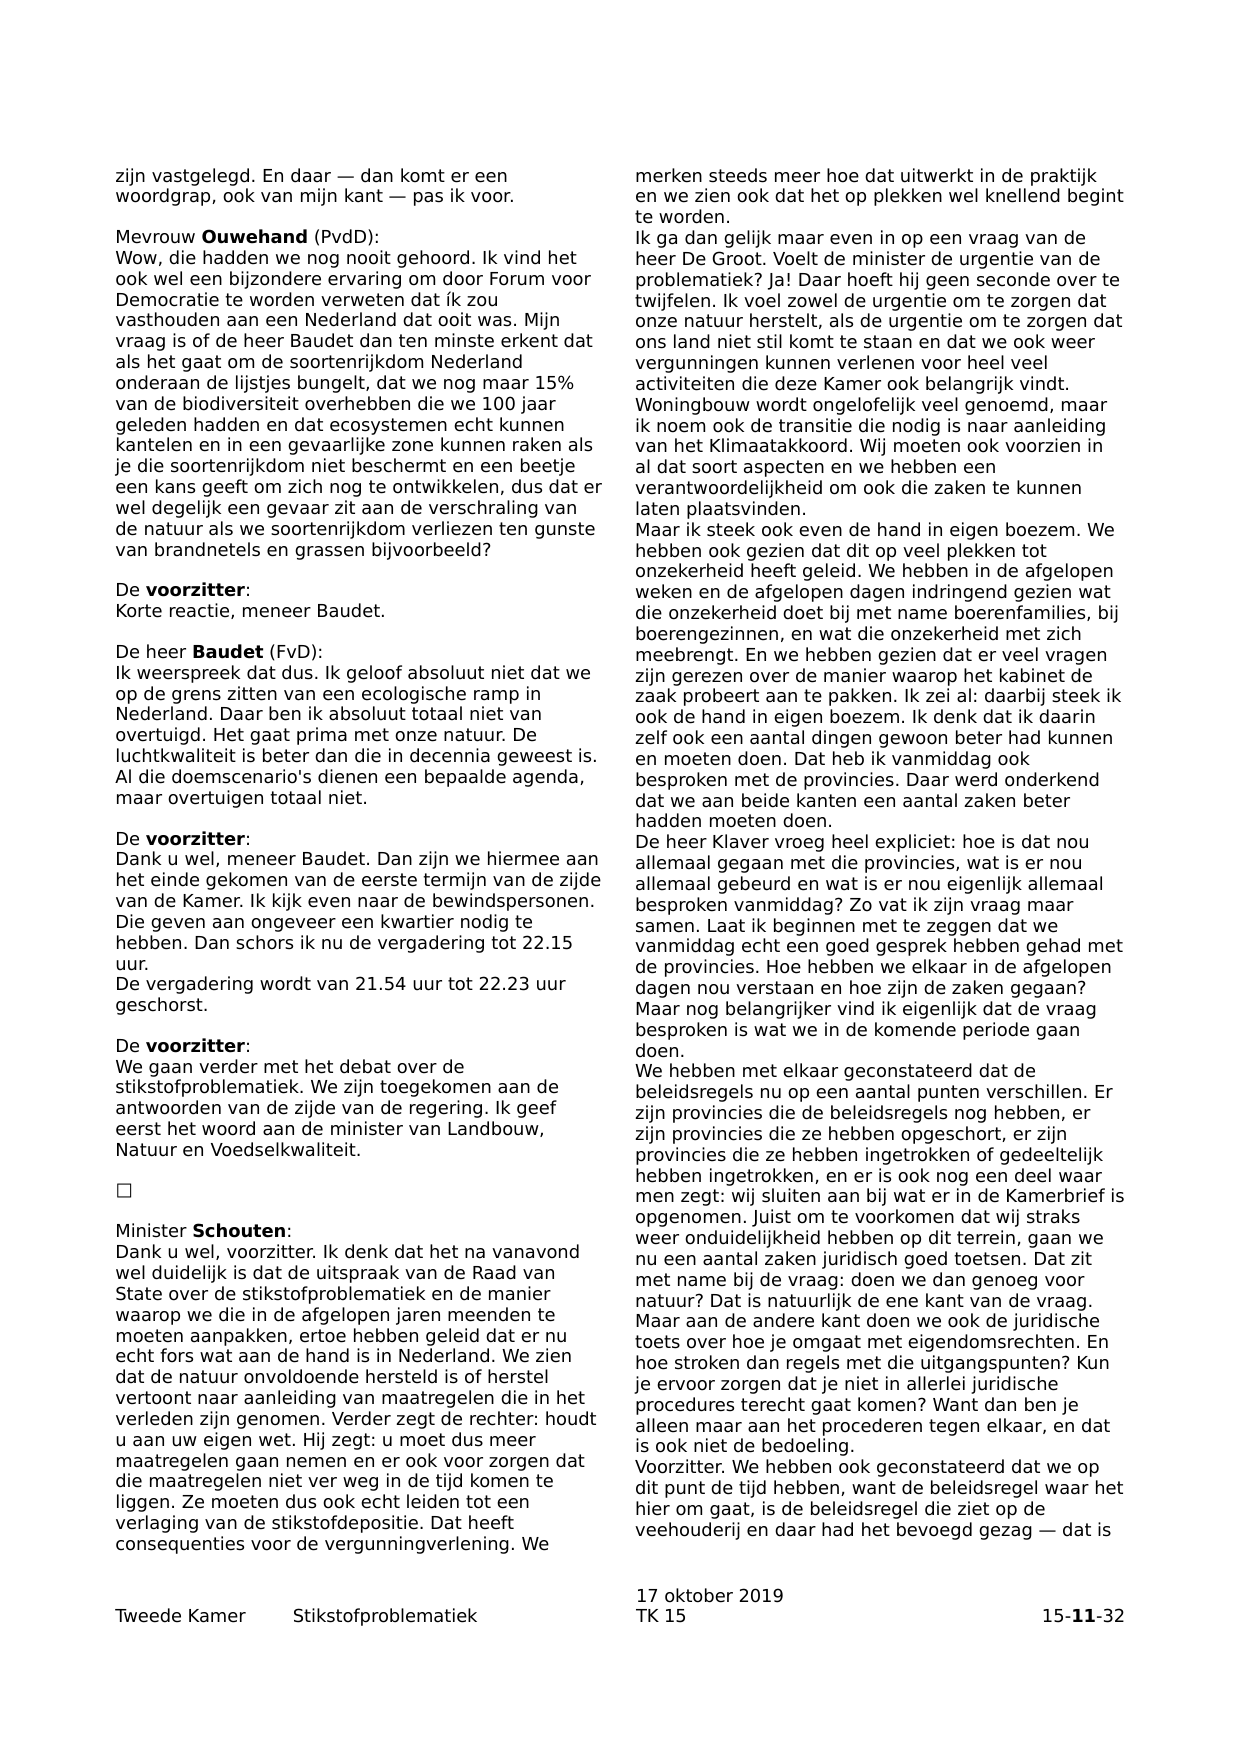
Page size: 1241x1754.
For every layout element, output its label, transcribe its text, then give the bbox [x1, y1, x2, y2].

text We hebben met elkaar geconstateerd dat de beleidsregels nu op een aantal punten verschillen. Er zijn provincies die de beleidsregels nog hebben, er zijn provincies die ze hebben opgeschort, er zijn provincies die ze hebben ingetrokken of gedeeltelijk hebben ingetrokken, en er is ook nog een deel waar men zegt: wij sluiten aan bij wat er in de Kamerbrief is opgenomen. Juist om te voorkomen dat wij straks weer onduidelijkheid hebben op dit terrein, gaan we nu een aantal zaken juridisch goed toetsen. Dat zit met name bij de vraag: doen we dan genoeg voor natuur? Dat is natuurlijk de ene kant van de vraag. Maar aan de andere kant doen we ook de juridische toets over hoe je omgaat met eigendomsrechten. En hoe stroken dan regels met die uitgangspunten? Kun je ervoor zorgen dat je niet in allerlei juridische procedures terecht gaat komen? Want dan ben je alleen maar aan het procederen tegen elkaar, en dat is ook niet de bedoeling. [635, 1061, 1125, 1457]
text Wow, die hadden we nog nooit gehoord. Ik vind het ook wel een bijzondere ervaring om door Forum voor Democratie te worden verweten dat ík zou vasthouden aan een Nederland dat ooit was. Mijn vraag is of de heer Baudet dan ten minste erkent dat als het gaat om de soortenrijkdom Nederland onderaan de lijstjes bungelt, dat we nog maar 15% van de biodiversiteit overhebben die we 100 jaar geleden hadden en dat ecosystemen echt kunnen kantelen en in een gevaarlijke zone kunnen raken als je die soortenrijkdom niet beschermt en een beetje een kans geeft om zich nog te ontwikkelen, dus dat er wel degelijk een gevaar zit aan de verschraling van de natuur als we soortenrijkdom verliezen ten gunste van brandnetels en grassen bijvoorbeeld? [115, 248, 605, 560]
text Ik weerspreek dat dus. Ik geloof absoluut niet dat we op de grens zitten van een ecologische ramp in Nederland. Daar ben ik absoluut totaal niet van overtuigd. Het gaat prima met onze natuur. De luchtkwaliteit is beter dan die in decennia geweest is. Al die doemscenario's dienen een bepaalde agenda, maar overtuigen totaal niet. [115, 662, 605, 808]
text Voorzitter. We hebben ook geconstateerd dat we op dit punt de tijd hebben, want de beleidsregel waar het hier om gaat, is de beleidsregel die ziet op de veehouderij en daar had het bevoegd gezag — dat is [635, 1457, 1125, 1540]
text merken steeds meer hoe dat uitwerkt in de praktijk en we zien ook dat het op plekken wel knellend begint te worden. [635, 165, 1125, 228]
text Dank u wel, meneer Baudet. Dan zijn we hiermee aan het einde gekomen van de eerste termijn van de zijde van de Kamer. Ik kijk even naar de bewindspersonen. Die geven aan ongeveer een kwartier nodig te hebben. Dan schors ik nu de vergadering tot 22.15 uur. [115, 849, 605, 974]
text De vergadering wordt van 21.54 uur tot 22.23 uur geschorst. [115, 974, 605, 1016]
text Ik ga dan gelijk maar even in op een vraag van de heer De Groot. Voelt de minister de urgentie van de problematiek? Ja! Daar hoeft hij geen seconde over te twijfelen. Ik voel zowel de urgentie om te zorgen dat onze natuur herstelt, als de urgentie om te zorgen dat ons land niet stil komt te staan en dat we ook weer vergunningen kunnen verlenen voor heel veel activiteiten die deze Kamer ook belangrijk vindt. Woningbouw wordt ongelofelijk veel genoemd, maar ik noem ook de transitie die nodig is naar aanleiding van het Klimaatakkoord. Wij moeten ook voorzien in al dat soort aspecten en we hebben een verantwoordelijkheid om ook die zaken te kunnen laten plaatsvinden. [635, 228, 1125, 519]
text Maar ik steek ook even de hand in eigen boezem. We hebben ook gezien dat dit op veel plekken tot onzekerheid heeft geleid. We hebben in de afgelopen weken en de afgelopen dagen indringend gezien wat die onzekerheid doet bij met name boerenfamilies, bij boerengezinnen, en wat die onzekerheid met zich meebrengt. En we hebben gezien dat er veel vragen zijn gerezen over de manier waarop het kabinet de zaak probeert aan te pakken. Ik zei al: daarbij steek ik ook de hand in eigen boezem. Ik denk dat ik daarin zelf ook een aantal dingen gewoon beter had kunnen en moeten doen. Dat heb ik vanmiddag ook besproken met de provincies. Daar werd onderkend dat we aan beide kanten een aantal zaken beter hadden moeten doen. [635, 519, 1125, 832]
text De heer Baudet (FvD): [115, 642, 605, 662]
text We gaan verder met het debat over de stikstofproblematiek. We zijn toegekomen aan de antwoorden van de zijde van de regering. Ik geef eerst het woord aan de minister van Landbouw, Natuur en Voedselkwaliteit. [115, 1056, 605, 1161]
text De voorzitter: [115, 828, 605, 849]
text De voorzitter: [115, 1036, 605, 1056]
text De heer Klaver vroeg heel expliciet: hoe is dat nou allemaal gegaan met die provincies, wat is er nou allemaal gebeurd en wat is er nou eigenlijk allemaal besproken vanmiddag? Zo vat ik zijn vraag maar samen. Laat ik beginnen met te zeggen dat we vanmiddag echt een goed gesprek hebben gehad met de provincies. Hoe hebben we elkaar in de afgelopen dagen nou verstaan en hoe zijn de zaken gegaan? Maar nog belangrijker vind ik eigenlijk dat de vraag besproken is wat we in de komende periode gaan doen. [635, 832, 1125, 1061]
text Korte reactie, meneer Baudet. [115, 601, 605, 622]
text Dank u wel, voorzitter. Ik denk dat het na vanavond wel duidelijk is dat de uitspraak van de Raad van State over de stikstofproblematiek en de manier waarop we die in de afgelopen jaren meenden te moeten aanpakken, ertoe hebben geleid dat er nu echt fors wat aan de hand is in Nederland. We zien dat de natuur onvoldoende hersteld is of herstel vertoont naar aanleiding van maatregelen die in het verleden zijn genomen. Verder zegt de rechter: houdt u aan uw eigen wet. Hij zegt: u moet dus meer maatregelen gaan nemen en er ook voor zorgen dat die maatregelen niet ver weg in de tijd komen te liggen. Ze moeten dus ook echt leiden tot een verlaging van de stikstofdepositie. Dat heeft consequenties voor de vergunningverlening. We [115, 1242, 605, 1554]
text De voorzitter: [115, 580, 605, 601]
text ⬜ [115, 1181, 605, 1201]
text Minister Schouten: [115, 1221, 605, 1242]
text Mevrouw Ouwehand (PvdD): [115, 227, 605, 248]
text zijn vastgelegd. En daar — dan komt er een woordgrap, ook van mijn kant — pas ik voor. [115, 165, 605, 207]
